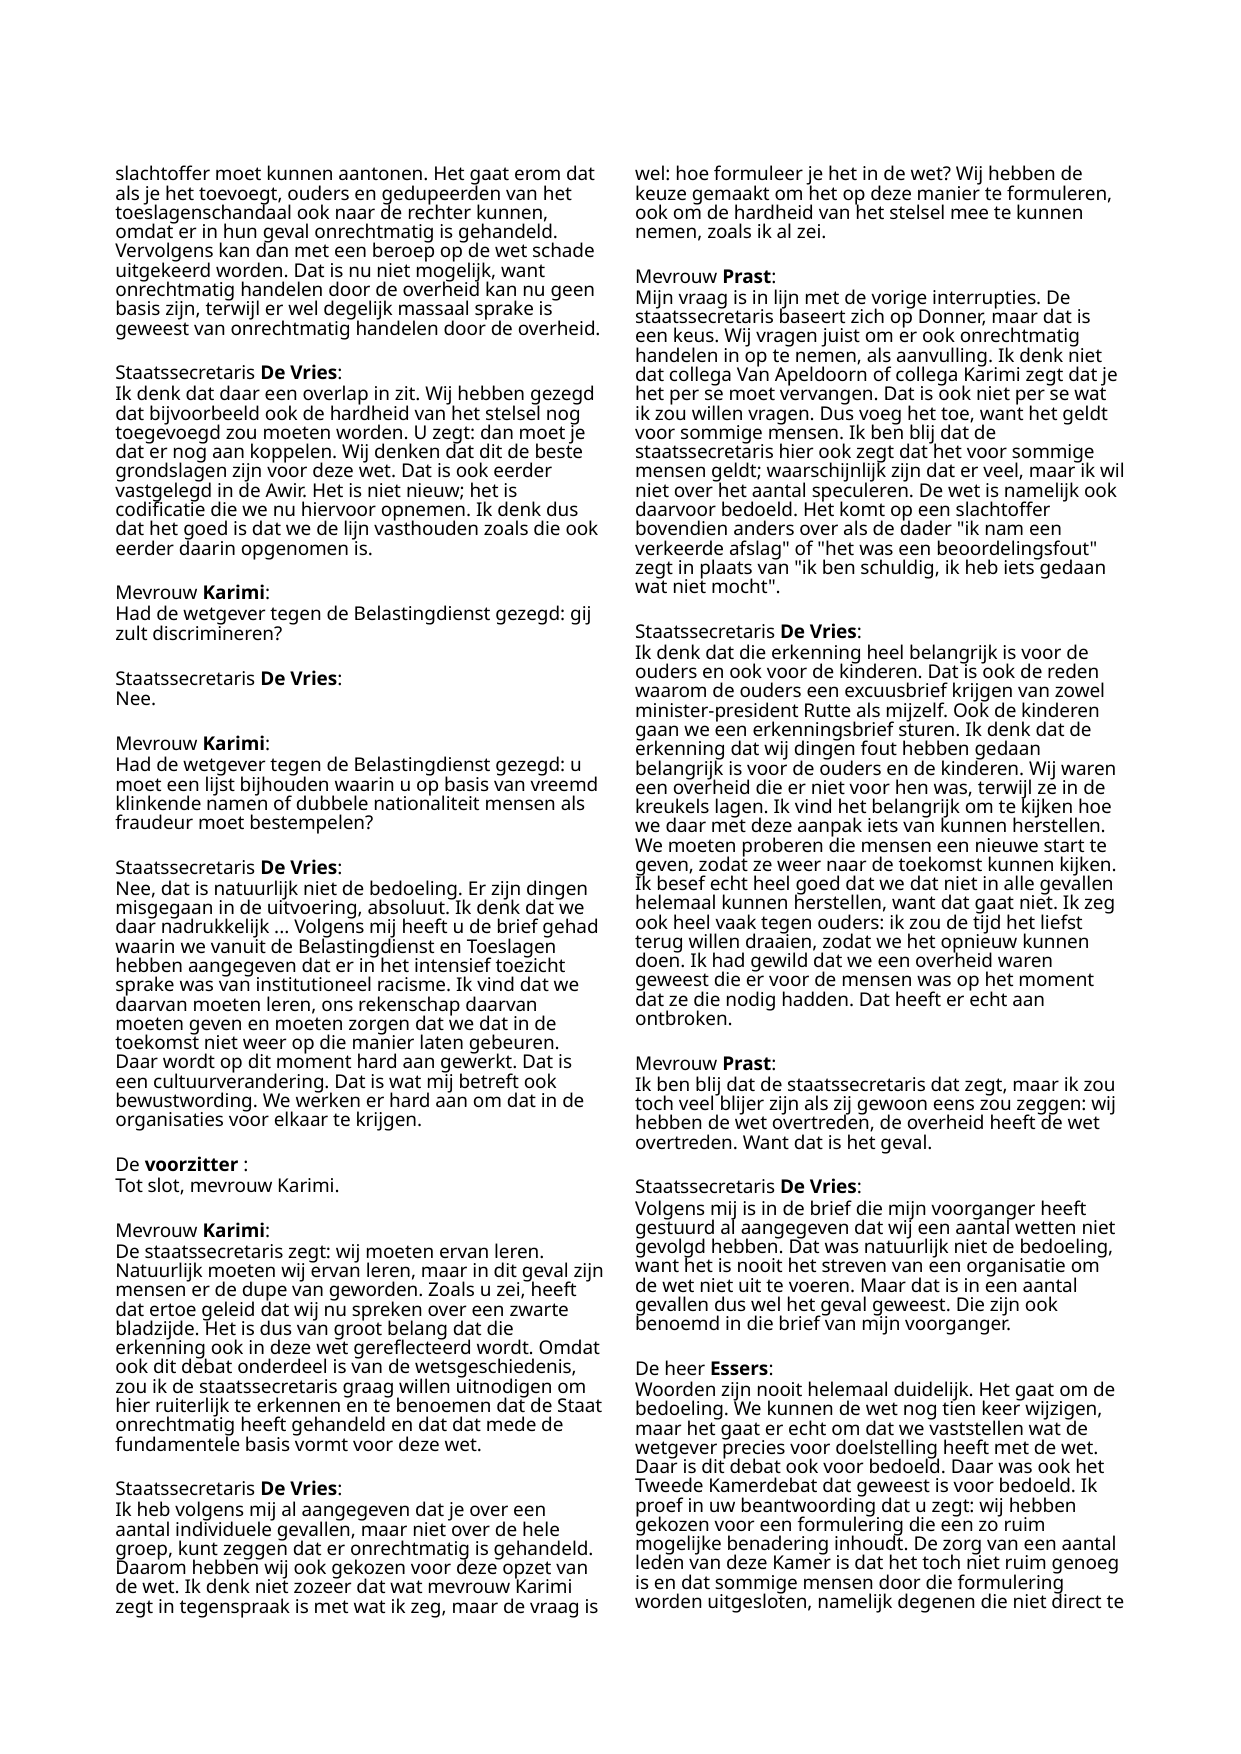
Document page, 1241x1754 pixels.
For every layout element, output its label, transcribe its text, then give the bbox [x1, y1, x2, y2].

text Ik denk dat die erkenning heel belangrijk is voor de ouders en ook voor de kinderen. Dat is ook de reden waarom de ouders een excuusbrief krijgen van zowel minister-president Rutte als mijzelf. Ook de kinderen gaan we een erkenningsbrief sturen. Ik denk dat de erkenning dat wij dingen fout hebben gedaan belangrijk is voor de ouders en de kinderen. Wij waren een overheid die er niet voor hen was, terwijl ze in de kreukels lagen. Ik vind het belangrijk om te kijken hoe we daar met deze aanpak iets van kunnen herstellen. We moeten proberen die mensen een nieuwe start te geven, zodat ze weer naar de toekomst kunnen kijken. Ik besef echt heel goed dat we dat niet in alle gevallen helemaal kunnen herstellen, want dat gaat niet. Ik zeg ook heel vaak tegen ouders: ik zou de tijd het liefst terug willen draaien, zodat we het opnieuw kunnen doen. Ik had gewild dat we een overheid waren geweest die er voor de mensen was op het moment dat ze die nodig hadden. Dat heeft er echt aan ontbroken. [635, 644, 1125, 1029]
text Mevrouw Karimi: [115, 1217, 605, 1243]
text Ik ben blij dat de staatssecretaris dat zegt, maar ik zou toch veel blijer zijn als zij gewoon eens zou zeggen: wij hebben de wet overtreden, de overheid heeft de wet overtreden. Want dat is het geval. [635, 1076, 1125, 1153]
text Woorden zijn nooit helemaal duidelijk. Het gaat om de bedoeling. We kunnen de wet nog tien keer wijzigen, maar het gaat er echt om dat we vaststellen wat de wetgever precies voor doelstelling heeft met de wet. Daar is dit debat ook voor bedoeld. Daar was ook het Tweede Kamerdebat dat geweest is voor bedoeld. Ik proef in uw beantwoording dat u zegt: wij hebben gekozen voor een formulering die een zo ruim mogelijke benadering inhoudt. De zorg van een aantal leden van deze Kamer is dat het toch niet ruim genoeg is en dat sommige mensen door die formulering worden uitgesloten, namelijk degenen die niet direct te [635, 1381, 1125, 1612]
text Mevrouw Prast: [635, 1050, 1125, 1076]
text Ik heb volgens mij al aangegeven dat je over een aantal individuele gevallen, maar niet over de hele groep, kunt zeggen dat er onrechtmatig is gehandeld. Daarom hebben wij ook gekozen voor deze opzet van de wet. Ik denk niet zozeer dat wat mevrouw Karimi zegt in tegenspraak is met wat ik zeg, maar de vraag is [115, 1501, 605, 1617]
text De heer Essers: [635, 1355, 1125, 1381]
text Staatssecretaris De Vries: [635, 1174, 1125, 1199]
text Staatssecretaris De Vries: [635, 618, 1125, 644]
text De staatssecretaris zegt: wij moeten ervan leren. Natuurlijk moeten wij ervan leren, maar in dit geval zijn mensen er de dupe van geworden. Zoals u zei, heeft dat ertoe geleid dat wij nu spreken over een zwarte bladzijde. Het is dus van groot belang dat die erkenning ook in deze wet gereflecteerd wordt. Omdat ook dit debat onderdeel is van de wetsgeschiedenis, zou ik de staatssecretaris graag willen uitnodigen om hier ruiterlijk te erkennen en te benoemen dat de Staat onrechtmatig heeft gehandeld en dat dat mede de fundamentele basis vormt voor deze wet. [115, 1243, 605, 1455]
text Mijn vraag is in lijn met de vorige interrupties. De staatssecretaris baseert zich op Donner, maar dat is een keus. Wij vragen juist om er ook onrechtmatig handelen in op te nemen, als aanvulling. Ik denk niet dat collega Van Apeldoorn of collega Karimi zegt dat je het per se moet vervangen. Dat is ook niet per se wat ik zou willen vragen. Dus voeg het toe, want het geldt voor sommige mensen. Ik ben blij dat de staatssecretaris hier ook zegt dat het voor sommige mensen geldt; waarschijnlijk zijn dat er veel, maar ik wil niet over het aantal speculeren. De wet is namelijk ook daarvoor bedoeld. Het komt op een slachtoffer bovendien anders over als de dader "ik nam een verkeerde afslag" of "het was een beoordelingsfout" zegt in plaats van "ik ben schuldig, ik heb iets gedaan wat niet mocht". [635, 289, 1125, 597]
text Tot slot, mevrouw Karimi. [115, 1177, 605, 1196]
text Volgens mij is in de brief die mijn voorganger heeft gestuurd al aangegeven dat wij een aantal wetten niet gevolgd hebben. Dat was natuurlijk niet de bedoeling, want het is nooit het streven van een organisatie om de wet niet uit te voeren. Maar dat is in een aantal gevallen dus wel het geval geweest. Die zijn ook benoemd in die brief van mijn voorganger. [635, 1199, 1125, 1334]
text Had de wetgever tegen de Belastingdienst gezegd: u moet een lijst bijhouden waarin u op basis van vreemd klinkende namen of dubbele nationaliteit mensen als fraudeur moet bestempelen? [115, 756, 605, 833]
text slachtoffer moet kunnen aantonen. Het gaat erom dat als je het toevoegt, ouders en gedupeerden van het toeslagenschandaal ook naar de rechter kunnen, omdat er in hun geval onrechtmatig is gehandeld. Vervolgens kan dan met een beroep op de wet schade uitgekeerd worden. Dat is nu niet mogelijk, want onrechtmatig handelen door de overheid kan nu geen basis zijn, terwijl er wel degelijk massaal sprake is geweest van onrechtmatig handelen door de overheid. [115, 165, 605, 339]
text De voorzitter : [115, 1151, 605, 1177]
text wel: hoe formuleer je het in de wet? Wij hebben de keuze gemaakt om het op deze manier te formuleren, ook om de hardheid van het stelsel mee te kunnen nemen, zoals ik al zei. [635, 165, 1125, 242]
text Staatssecretaris De Vries: [115, 854, 605, 880]
text Mevrouw Karimi: [115, 579, 605, 605]
text Nee. [115, 690, 605, 710]
text Staatssecretaris De Vries: [115, 1476, 605, 1501]
text Mevrouw Prast: [635, 263, 1125, 289]
text Staatssecretaris De Vries: [115, 359, 605, 385]
text Staatssecretaris De Vries: [115, 665, 605, 690]
text Ik denk dat daar een overlap in zit. Wij hebben gezegd dat bijvoorbeeld ook de hardheid van het stelsel nog toegevoegd zou moeten worden. U zegt: dan moet je dat er nog aan koppelen. Wij denken dat dit de beste grondslagen zijn voor deze wet. Dat is ook eerder vastgelegd in de Awir. Het is niet nieuw; het is codificatie die we nu hiervoor opnemen. Ik denk dus dat het goed is dat we de lijn vasthouden zoals die ook eerder daarin opgenomen is. [115, 385, 605, 559]
text Mevrouw Karimi: [115, 731, 605, 756]
text Had de wetgever tegen de Belastingdienst gezegd: gij zult discrimineren? [115, 605, 605, 644]
text Nee, dat is natuurlijk niet de bedoeling. Er zijn dingen misgegaan in de uitvoering, absoluut. Ik denk dat we daar nadrukkelijk ... Volgens mij heeft u de brief gehad waarin we vanuit de Belastingdienst en Toeslagen hebben aangegeven dat er in het intensief toezicht sprake was van institutioneel racisme. Ik vind dat we daarvan moeten leren, ons rekenschap daarvan moeten geven en moeten zorgen dat we dat in de toekomst niet weer op die manier laten gebeuren. Daar wordt op dit moment hard aan gewerkt. Dat is een cultuurverandering. Dat is wat mij betreft ook bewustwording. We werken er hard aan om dat in de organisaties voor elkaar te krijgen. [115, 880, 605, 1130]
